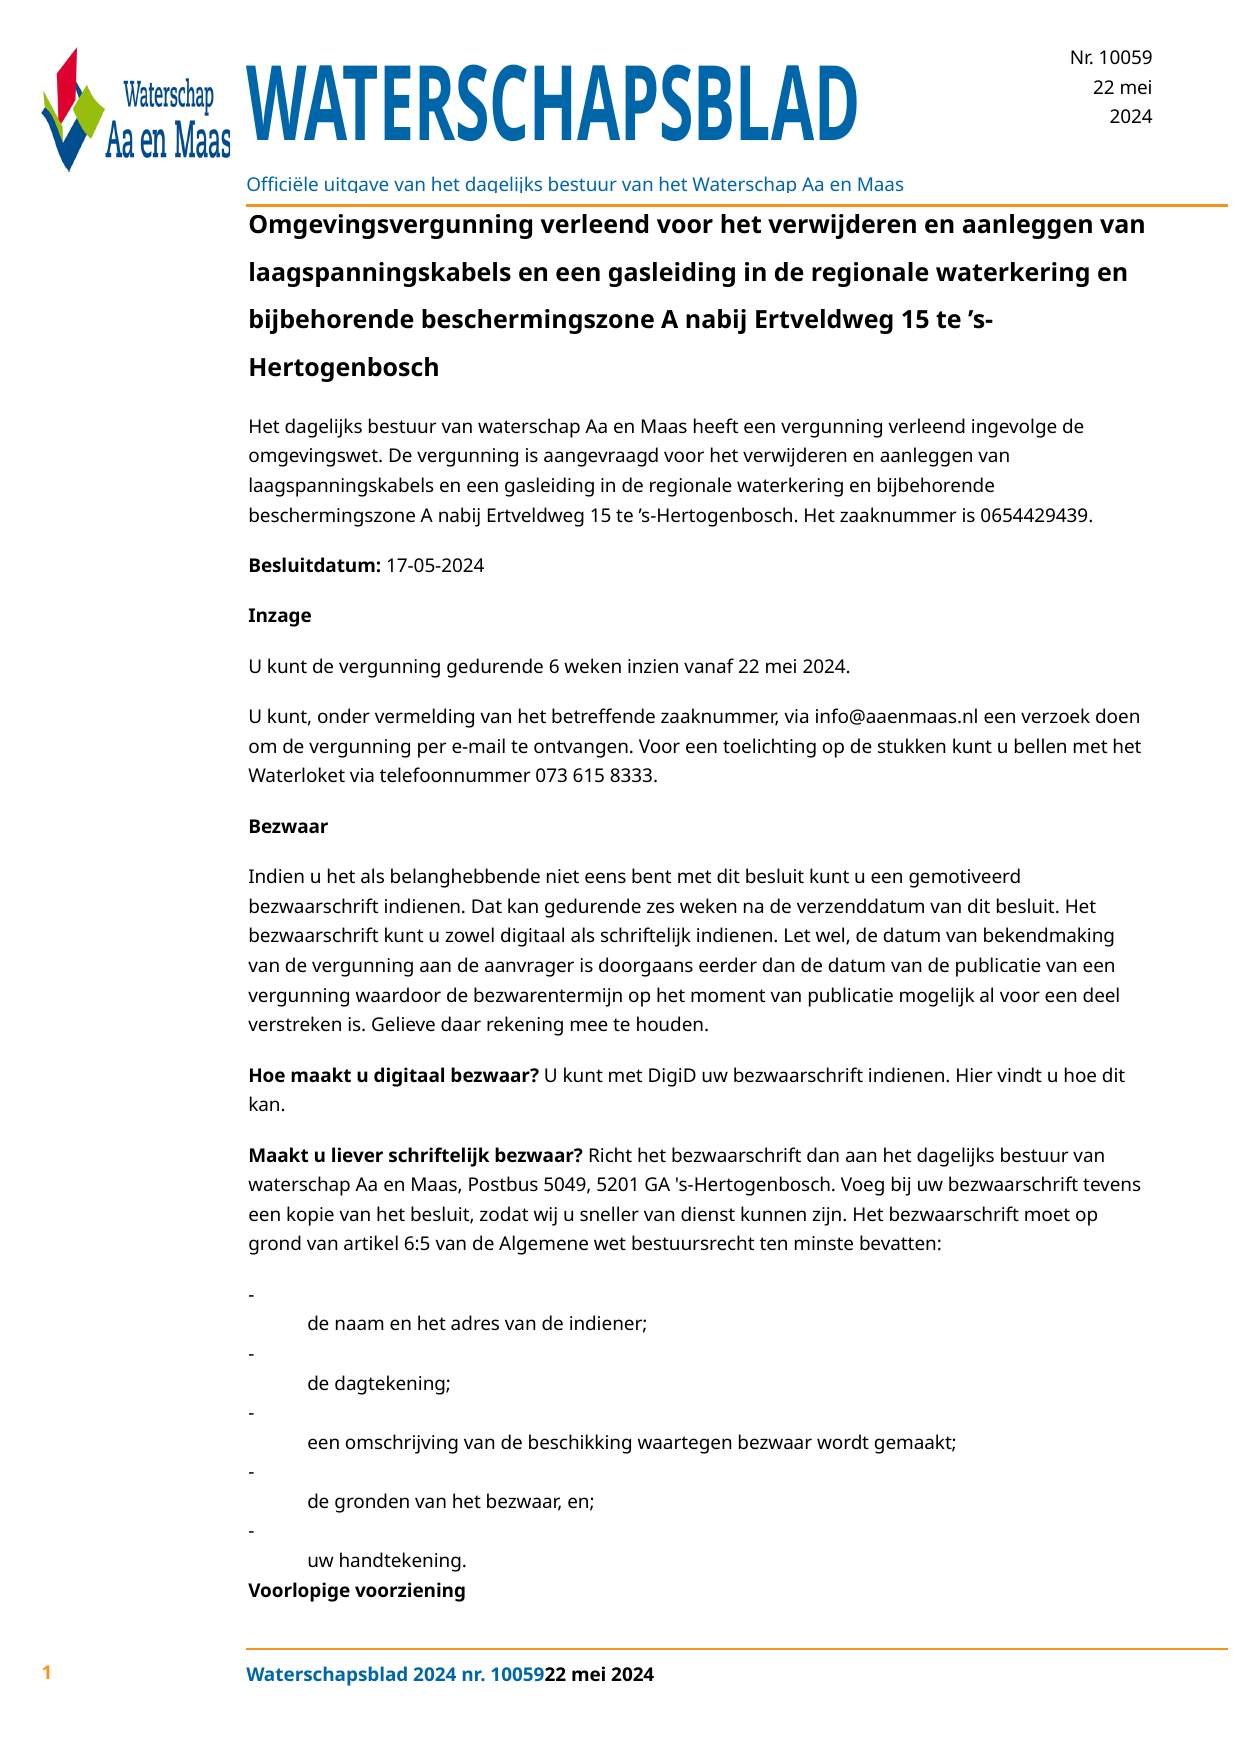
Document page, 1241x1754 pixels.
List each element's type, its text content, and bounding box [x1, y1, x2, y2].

list de gronden van het bezwaar, en; [248, 1488, 1152, 1514]
text Besluitdatum: 17-05-2024 [248, 552, 1152, 578]
text Indien u het als belanghebbende niet eens bent met dit besluit kunt u een gemotiveerd bezwaarschrift indienen. Dat kan gedurende zes weken na de verzenddatum van dit besluit. Het bezwaarschrift kunt u zowel digitaal als schriftelijk indienen. Let wel, de datum van bekendmaking van de vergunning aan de aanvrager is doorgaans eerder dan de datum van de publicatie van een vergunning waardoor de bezwarentermijn op het moment van publicatie mogelijk al voor een deel verstreken is. Gelieve daar rekening mee te houden. [248, 863, 1152, 1037]
list uw handtekening. [248, 1547, 1152, 1573]
text Bezwaar [248, 813, 1152, 839]
list de dagtekening; [248, 1370, 1152, 1396]
list een omschrijving van de beschikking waartegen bezwaar wordt gemaakt; [248, 1429, 1152, 1455]
text Omgevingsvergunning verleend voor het verwijderen en aanleggen van laagspanningskabels en een gasleiding in de regionale waterkering en bijbehorende beschermingszone A nabij Ertveldweg 15 te ’s-Hertogenbosch [248, 207, 1152, 384]
text Maakt u liever schriftelijk bezwaar? Richt het bezwaarschrift dan aan het dagelijks bestuur van waterschap Aa en Maas, Postbus 5049, 5201 GA 's-Hertogenbosch. Voeg bij uw bezwaarschrift tevens een kopie van het besluit, zodat wij u sneller van dienst kunnen zijn. Het bezwaarschrift moet op grond van artikel 6:5 van de Algemene wet bestuursrecht ten minste bevatten: [248, 1142, 1152, 1256]
text Inzage [248, 603, 1152, 628]
text U kunt de vergunning gedurende 6 weken inzien vanaf 22 mei 2024. [248, 653, 1152, 679]
list de naam en het adres van de indiener; [248, 1311, 1152, 1336]
text Hoe maakt u digitaal bezwaar? U kunt met DigiD uw bezwaarschrift indienen. Hier vindt u hoe dit kan. [248, 1062, 1152, 1117]
text U kunt, onder vermelding van het betreffende zaaknummer, via info@aaenmaas.nl een verzoek doen om de vergunning per e-mail te ontvangen. Voor een toelichting op de stukken kunt u bellen met het Waterloket via telefoonnummer 073 615 8333. [248, 703, 1152, 788]
text Het dagelijks bestuur van waterschap Aa en Maas heeft een vergunning verleend ingevolge de omgevingswet. De vergunning is aangevraagd voor het verwijderen en aanleggen van laagspanningskabels en een gasleiding in de regionale waterkering en bijbehorende beschermingszone A nabij Ertveldweg 15 te ’s-Hertogenbosch. Het zaaknummer is 0654429439. [248, 413, 1152, 528]
text Voorlopige voorziening [248, 1577, 1152, 1603]
picture [41, 47, 231, 172]
